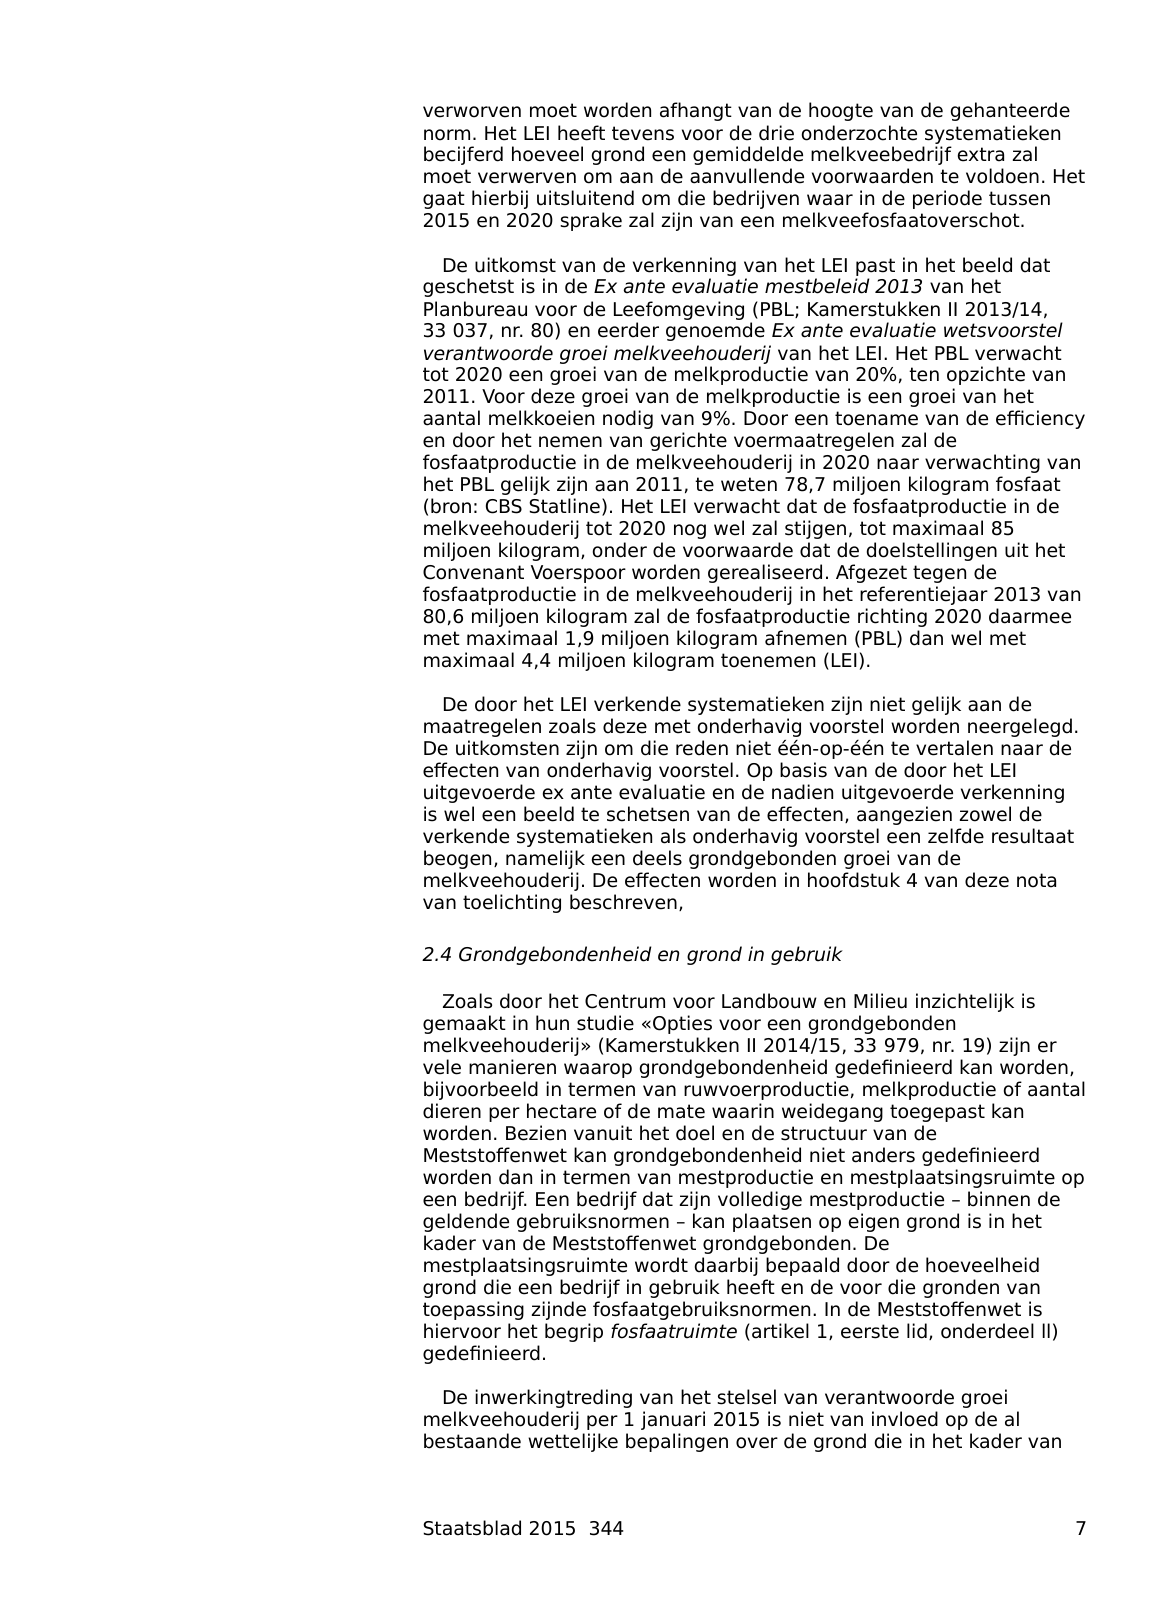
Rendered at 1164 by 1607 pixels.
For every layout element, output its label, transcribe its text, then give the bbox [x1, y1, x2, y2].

text De inwerkingtreding van het stelsel van verantwoorde groei melkveehouderij per 1 januari 2015 is niet van invloed op de al bestaande wettelijke bepalingen over de grond die in het kader van [422, 1387, 1087, 1453]
text Zoals door het Centrum voor Landbouw en Milieu inzichtelijk is gemaakt in hun studie «Opties voor een grondgebonden melkveehouderij» (Kamerstukken II 2014/15, 33 979, nr. 19) zijn er vele manieren waarop grondgebondenheid gedefinieerd kan worden, bijvoorbeeld in termen van ruwvoerproductie, melkproductie of aantal dieren per hectare of de mate waarin weidegang toegepast kan worden. Bezien vanuit het doel en de structuur van de Meststoffenwet kan grondgebondenheid niet anders gedefinieerd worden dan in termen van mestproductie en mestplaatsingsruimte op een bedrijf. Een bedrijf dat zijn volledige mestproductie – binnen de geldende gebruiksnormen – kan plaatsen op eigen grond is in het kader van de Meststoffenwet grondgebonden. De mestplaatsingsruimte wordt daarbij bepaald door de hoeveelheid grond die een bedrijf in gebruik heeft en de voor die gronden van toepassing zijnde fosfaatgebruiksnormen. In de Meststoffenwet is hiervoor het begrip fosfaatruimte (artikel 1, eerste lid, onderdeel ll) gedefinieerd. [422, 991, 1087, 1365]
text De door het LEI verkende systematieken zijn niet gelijk aan de maatregelen zoals deze met onderhavig voorstel worden neergelegd. De uitkomsten zijn om die reden niet één-op-één te vertalen naar de effecten van onderhavig voorstel. Op basis van de door het LEI uitgevoerde ex ante evaluatie en de nadien uitgevoerde verkenning is wel een beeld te schetsen van de effecten, aangezien zowel de verkende systematieken als onderhavig voorstel een zelfde resultaat beogen, namelijk een deels grondgebonden groei van de melkveehouderij. De effecten worden in hoofdstuk 4 van deze nota van toelichting beschreven, [422, 694, 1087, 914]
text verworven moet worden afhangt van de hoogte van de gehanteerde norm. Het LEI heeft tevens voor de drie onderzochte systematieken becijferd hoeveel grond een gemiddelde melkveebedrijf extra zal moet verwerven om aan de aanvullende voorwaarden te voldoen. Het gaat hierbij uitsluitend om die bedrijven waar in de periode tussen 2015 en 2020 sprake zal zijn van een melkveefosfaatoverschot. [422, 100, 1087, 232]
subtitle 2.4 Grondgebondenheid en grond in gebruik [422, 944, 1087, 966]
text De uitkomst van de verkenning van het LEI past in het beeld dat geschetst is in de Ex ante evaluatie mestbeleid 2013 van het Planbureau voor de Leefomgeving (PBL; Kamerstukken II 2013/14, 33 037, nr. 80) en eerder genoemde Ex ante evaluatie wetsvoorstel verantwoorde groei melkveehouderij van het LEI. Het PBL verwacht tot 2020 een groei van de melkproductie van 20%, ten opzichte van 2011. Voor deze groei van de melkproductie is een groei van het aantal melkkoeien nodig van 9%. Door een toename van de efficiency en door het nemen van gerichte voermaatregelen zal de fosfaatproductie in de melkveehouderij in 2020 naar verwachting van het PBL gelijk zijn aan 2011, te weten 78,7 miljoen kilogram fosfaat (bron: CBS Statline). Het LEI verwacht dat de fosfaatproductie in de melkveehouderij tot 2020 nog wel zal stijgen, tot maximaal 85 miljoen kilogram, onder de voorwaarde dat de doelstellingen uit het Convenant Voerspoor worden gerealiseerd. Afgezet tegen de fosfaatproductie in de melkveehouderij in het referentiejaar 2013 van 80,6 miljoen kilogram zal de fosfaatproductie richting 2020 daarmee met maximaal 1,9 miljoen kilogram afnemen (PBL) dan wel met maximaal 4,4 miljoen kilogram toenemen (LEI). [422, 254, 1087, 672]
